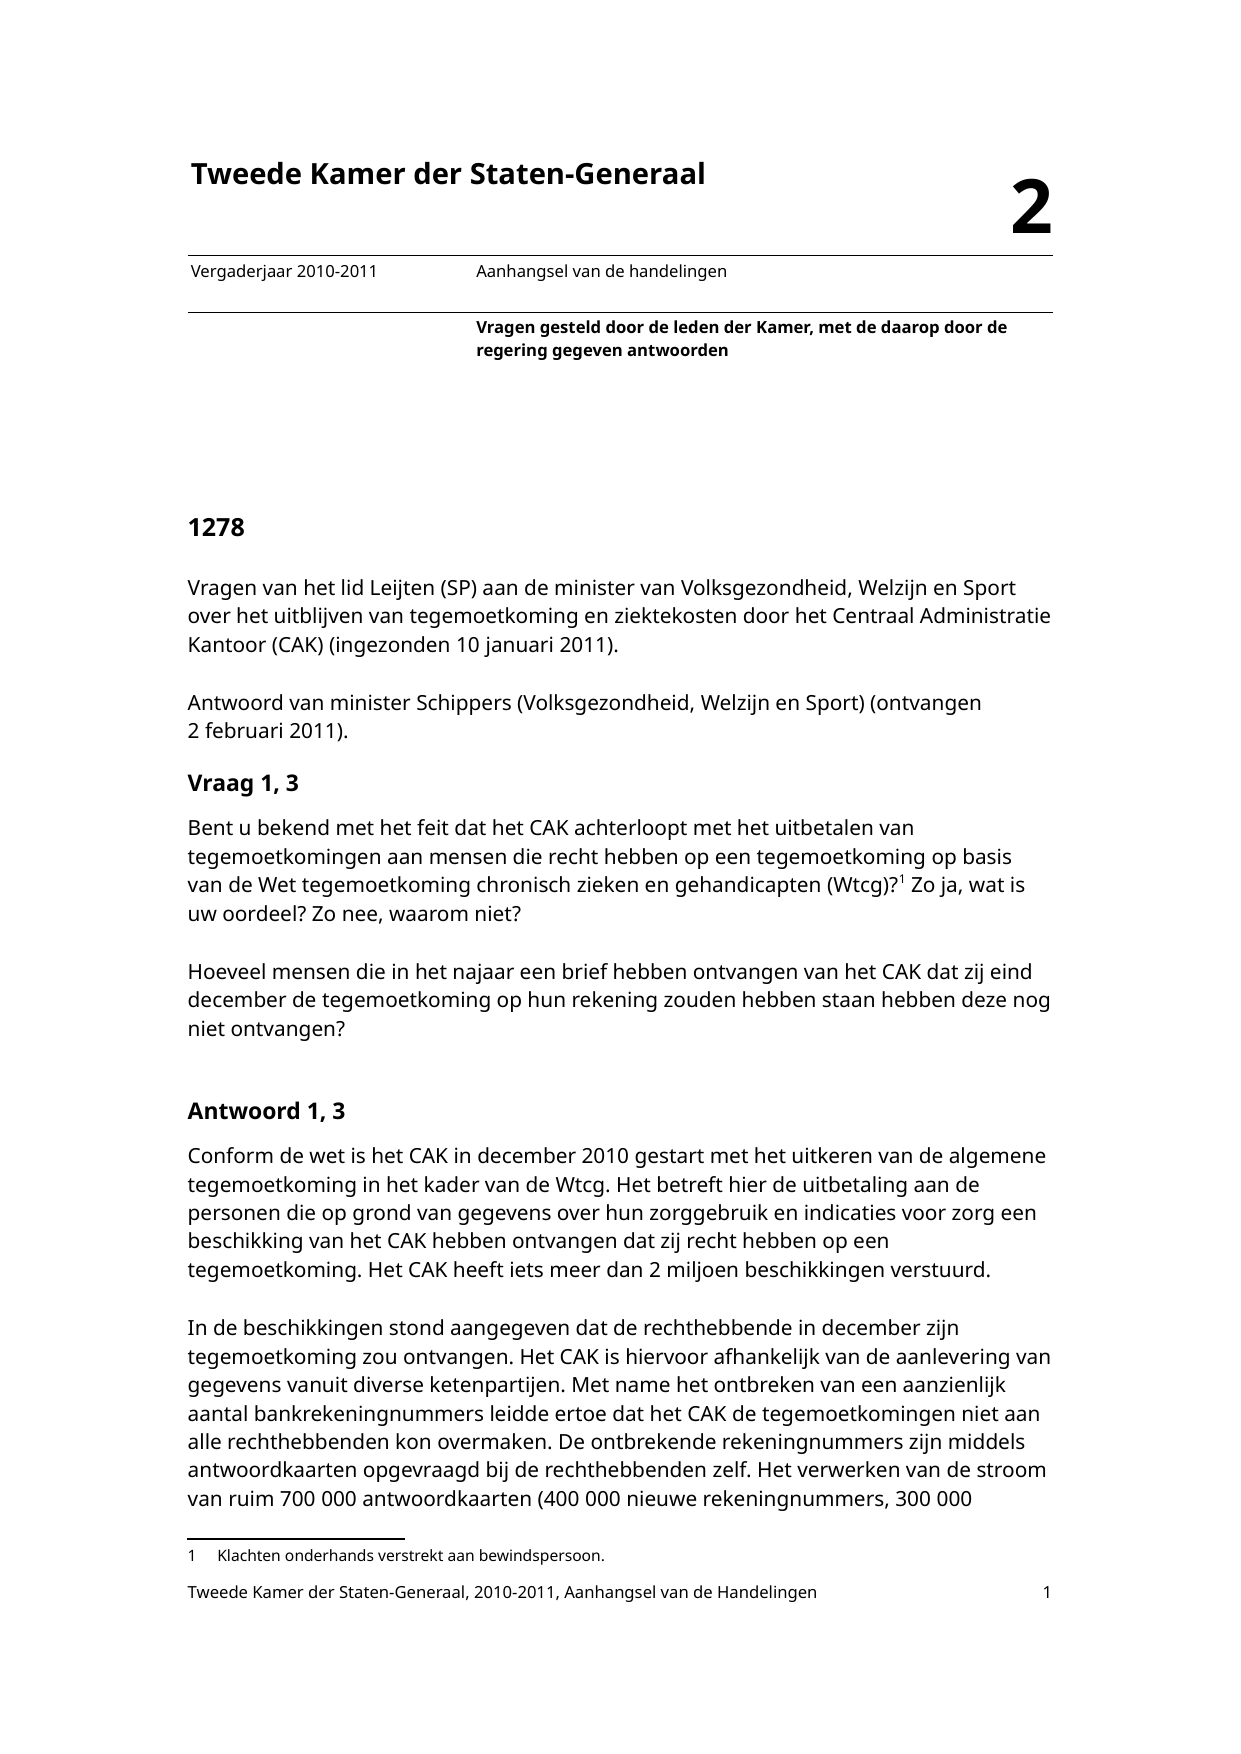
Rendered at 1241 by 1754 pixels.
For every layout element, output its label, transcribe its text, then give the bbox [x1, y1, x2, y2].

table_header Tweede Kamer der Staten-Generaal [188, 150, 879, 255]
text Antwoord van minister Schippers (Volksgezondheid, Welzijn en Sport) (ontvangen 2 februari 2011). [187, 688, 1053, 745]
subtitle Antwoord 1, 3 [187, 1095, 1053, 1126]
text Bent u bekend met het feit dat het CAK achterloopt met het uitbetalen van tegemoetkomingen aan mensen die recht hebben op een tegemoetkoming op basis van de Wet tegemoetkoming chronisch zieken en gehandicapten (Wtcg)? Zo ja, wat is uw oordeel? Zo nee, waarom niet? [187, 813, 1053, 927]
table_cell Vergaderjaar 2010-2011 [188, 256, 473, 312]
table_cell [188, 313, 473, 361]
subtitle Vraag 1, 3 [187, 767, 1053, 798]
text Klachten onderhands verstrekt aan bewindspersoon. [187, 1538, 1053, 1566]
table_header 2 [880, 150, 1053, 255]
text 1278 [187, 509, 1053, 543]
table_cell Vragen gesteld door de leden der Kamer, met de daarop door de regering gegeven antwoorden [473, 313, 1053, 361]
table_cell Aanhangsel van de handelingen [473, 256, 1053, 312]
text In de beschikkingen stond aangegeven dat de rechthebbende in december zijn tegemoetkoming zou ontvangen. Het CAK is hiervoor afhankelijk van de aanlevering van gegevens vanuit diverse ketenpartijen. Met name het ontbreken van een aanzienlijk aantal bankrekeningnummers leidde ertoe dat het CAK de tegemoetkomingen niet aan alle rechthebbenden kon overmaken. De ontbrekende rekeningnummers zijn middels antwoordkaarten opgevraagd bij de rechthebbenden zelf. Het verwerken van de stroom van ruim 700 000 antwoordkaarten (400 000 nieuwe rekeningnummers, 300 000 [187, 1313, 1053, 1512]
text Vragen van het lid Leijten (SP) aan de minister van Volksgezondheid, Welzijn en Sport over het uitblijven van tegemoetkoming en ziektekosten door het Centraal Administratie Kantoor (CAK) (ingezonden 10 januari 2011). [187, 573, 1053, 658]
text Conform de wet is het CAK in december 2010 gestart met het uitkeren van de algemene tegemoetkoming in het kader van de Wtcg. Het betreft hier de uitbetaling aan de personen die op grond van gegevens over hun zorggebruik en indicaties voor zorg een beschikking van het CAK hebben ontvangen dat zij recht hebben op een tegemoetkoming. Het CAK heeft iets meer dan 2 miljoen beschikkingen verstuurd. [187, 1141, 1053, 1283]
text Hoeveel mensen die in het najaar een brief hebben ontvangen van het CAK dat zij eind december de tegemoetkoming op hun rekening zouden hebben staan hebben deze nog niet ontvangen? [187, 957, 1053, 1042]
